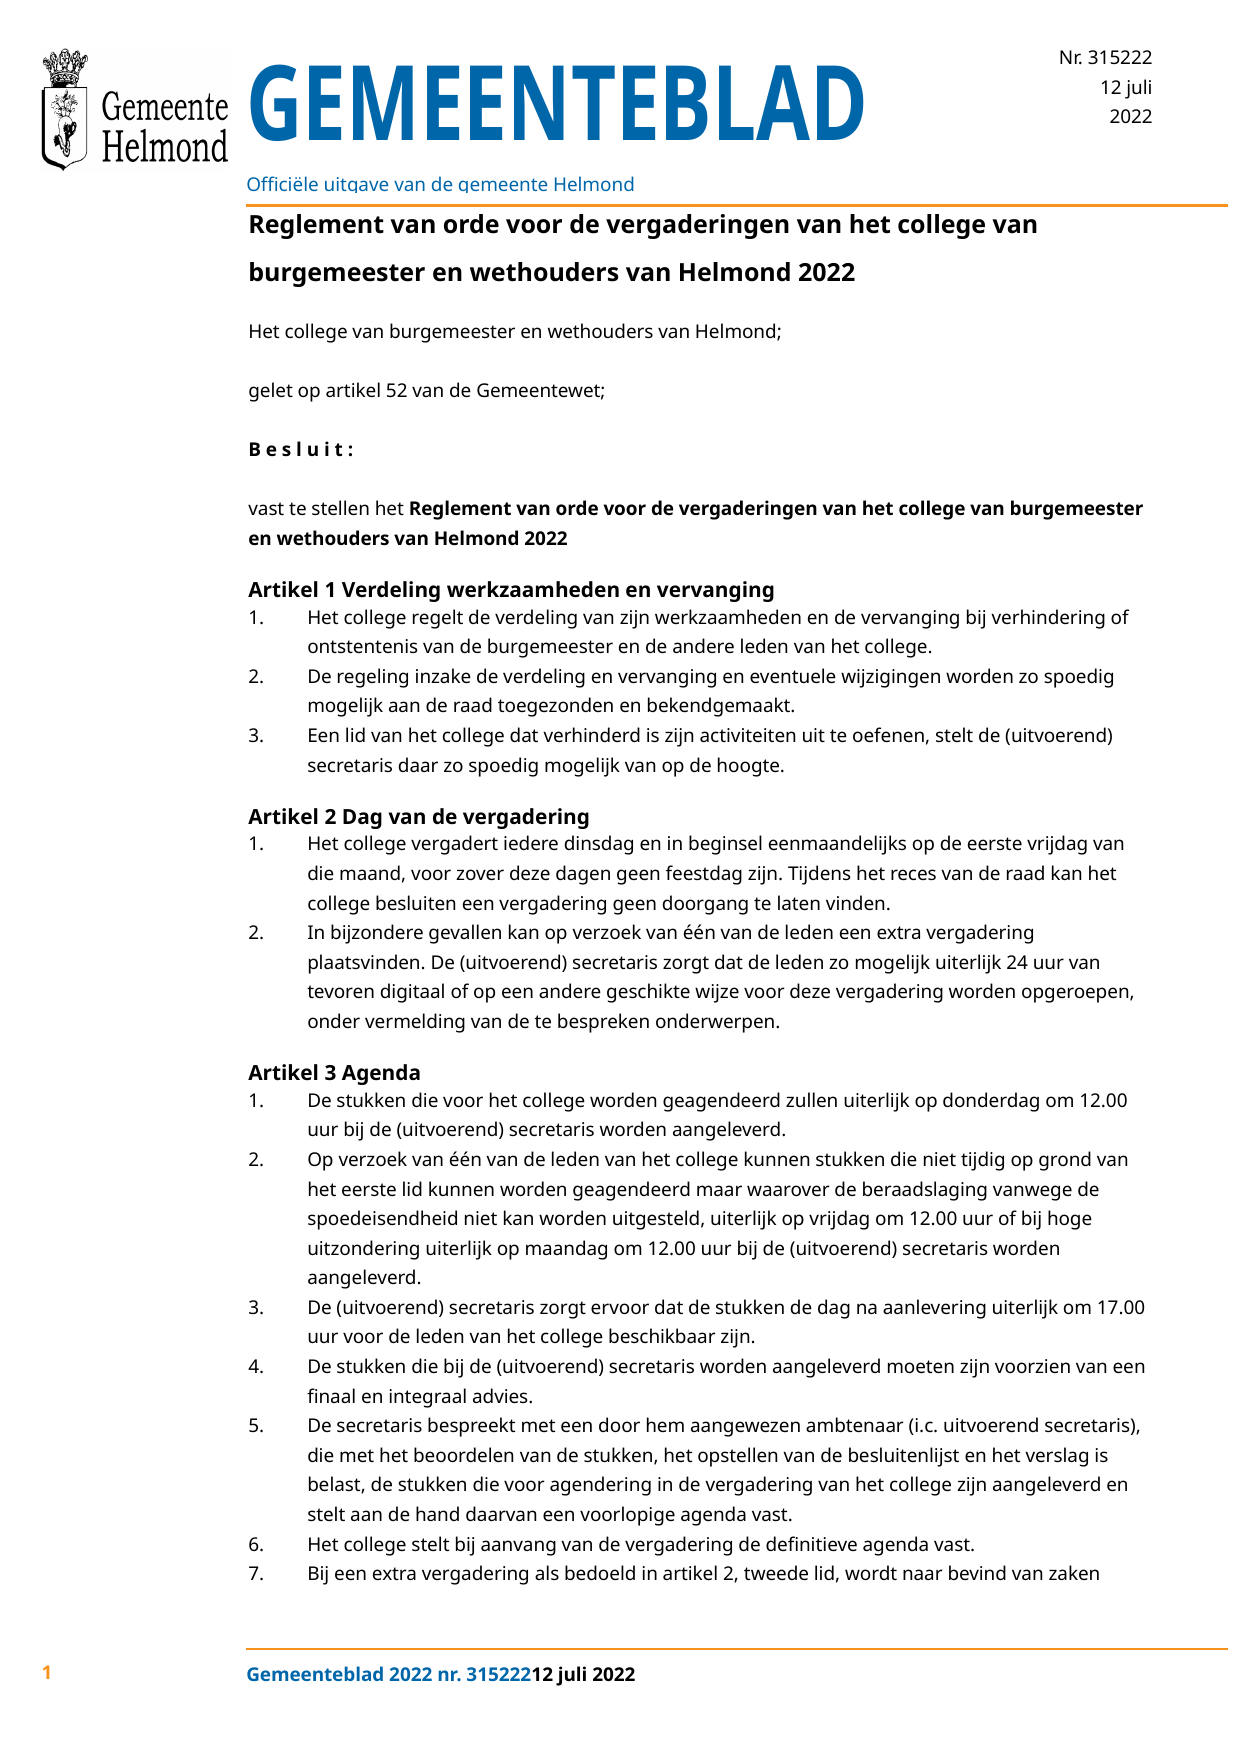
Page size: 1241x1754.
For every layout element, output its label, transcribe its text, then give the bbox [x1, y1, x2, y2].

list Het college stelt bij aanvang van de vergadering de definitieve agenda vast. [248, 1531, 1152, 1556]
text Artikel 3 Agenda [248, 1058, 1152, 1087]
list De (uitvoerend) secretaris zorgt ervoor dat de stukken de dag na aanlevering uiterlijk om 17.00 uur voor de leden van het college beschikbaar zijn. [248, 1294, 1152, 1349]
text Reglement van orde voor de vergaderingen van het college van burgemeester en wethouders van Helmond 2022 [248, 207, 1152, 288]
text B e s l u i t : [248, 436, 1152, 462]
list Bij een extra vergadering als bedoeld in artikel 2, tweede lid, wordt naar bevind van zaken [248, 1560, 1152, 1586]
list In bijzondere gevallen kan op verzoek van één van de leden een extra vergadering plaatsvinden. De (uitvoerend) secretaris zorgt dat de leden zo mogelijk uiterlijk 24 uur van tevoren digitaal of op een andere geschikte wijze voor deze vergadering worden opgeroepen, onder vermelding van de te bespreken onderwerpen. [248, 919, 1152, 1034]
list Op verzoek van één van de leden van het college kunnen stukken die niet tijdig op grond van het eerste lid kunnen worden geagendeerd maar waarover de beraadslaging vanwege de spoedeisendheid niet kan worden uitgesteld, uiterlijk op vrijdag om 12.00 uur of bij hoge uitzondering uiterlijk op maandag om 12.00 uur bij de (uitvoerend) secretaris worden aangeleverd. [248, 1146, 1152, 1290]
list De regeling inzake de verdeling en vervanging en eventuele wijzigingen worden zo spoedig mogelijk aan de raad toegezonden en bekendgemaakt. [248, 663, 1152, 718]
list Het college regelt de verdeling van zijn werkzaamheden en de vervanging bij verhindering of ontstentenis van de burgemeester en de andere leden van het college. [248, 604, 1152, 659]
list De stukken die bij de (uitvoerend) secretaris worden aangeleverd moeten zijn voorzien van een finaal en integraal advies. [248, 1353, 1152, 1408]
text Artikel 2 Dag van de vergadering [248, 802, 1152, 831]
list Het college vergadert iedere dinsdag en in beginsel eenmaandelijks op de eerste vrijdag van die maand, voor zover deze dagen geen feestdag zijn. Tijdens het reces van de raad kan het college besluiten een vergadering geen doorgang te laten vinden. [248, 831, 1152, 916]
list Een lid van het college dat verhinderd is zijn activiteiten uit te oefenen, stelt de (uitvoerend) secretaris daar zo spoedig mogelijk van op de hoogte. [248, 722, 1152, 777]
text gelet op artikel 52 van de Gemeentewet; [248, 377, 1152, 403]
list De stukken die voor het college worden geagendeerd zullen uiterlijk op donderdag om 12.00 uur bij de (uitvoerend) secretaris worden aangeleverd. [248, 1087, 1152, 1142]
list De secretaris bespreekt met een door hem aangewezen ambtenaar (i.c. uitvoerend secretaris), die met het beoordelen van de stukken, het opstellen van de besluitenlijst en het verslag is belast, de stukken die voor agendering in de vergadering van het college zijn aangeleverd en stelt aan de hand daarvan een voorlopige agenda vast. [248, 1412, 1152, 1527]
text vast te stellen het Reglement van orde voor de vergaderingen van het college van burgemeester en wethouders van Helmond 2022 [248, 495, 1152, 551]
text Het college van burgemeester en wethouders van Helmond; [248, 318, 1152, 344]
picture [41, 47, 231, 172]
text Artikel 1 Verdeling werkzaamheden en vervanging [248, 575, 1152, 604]
